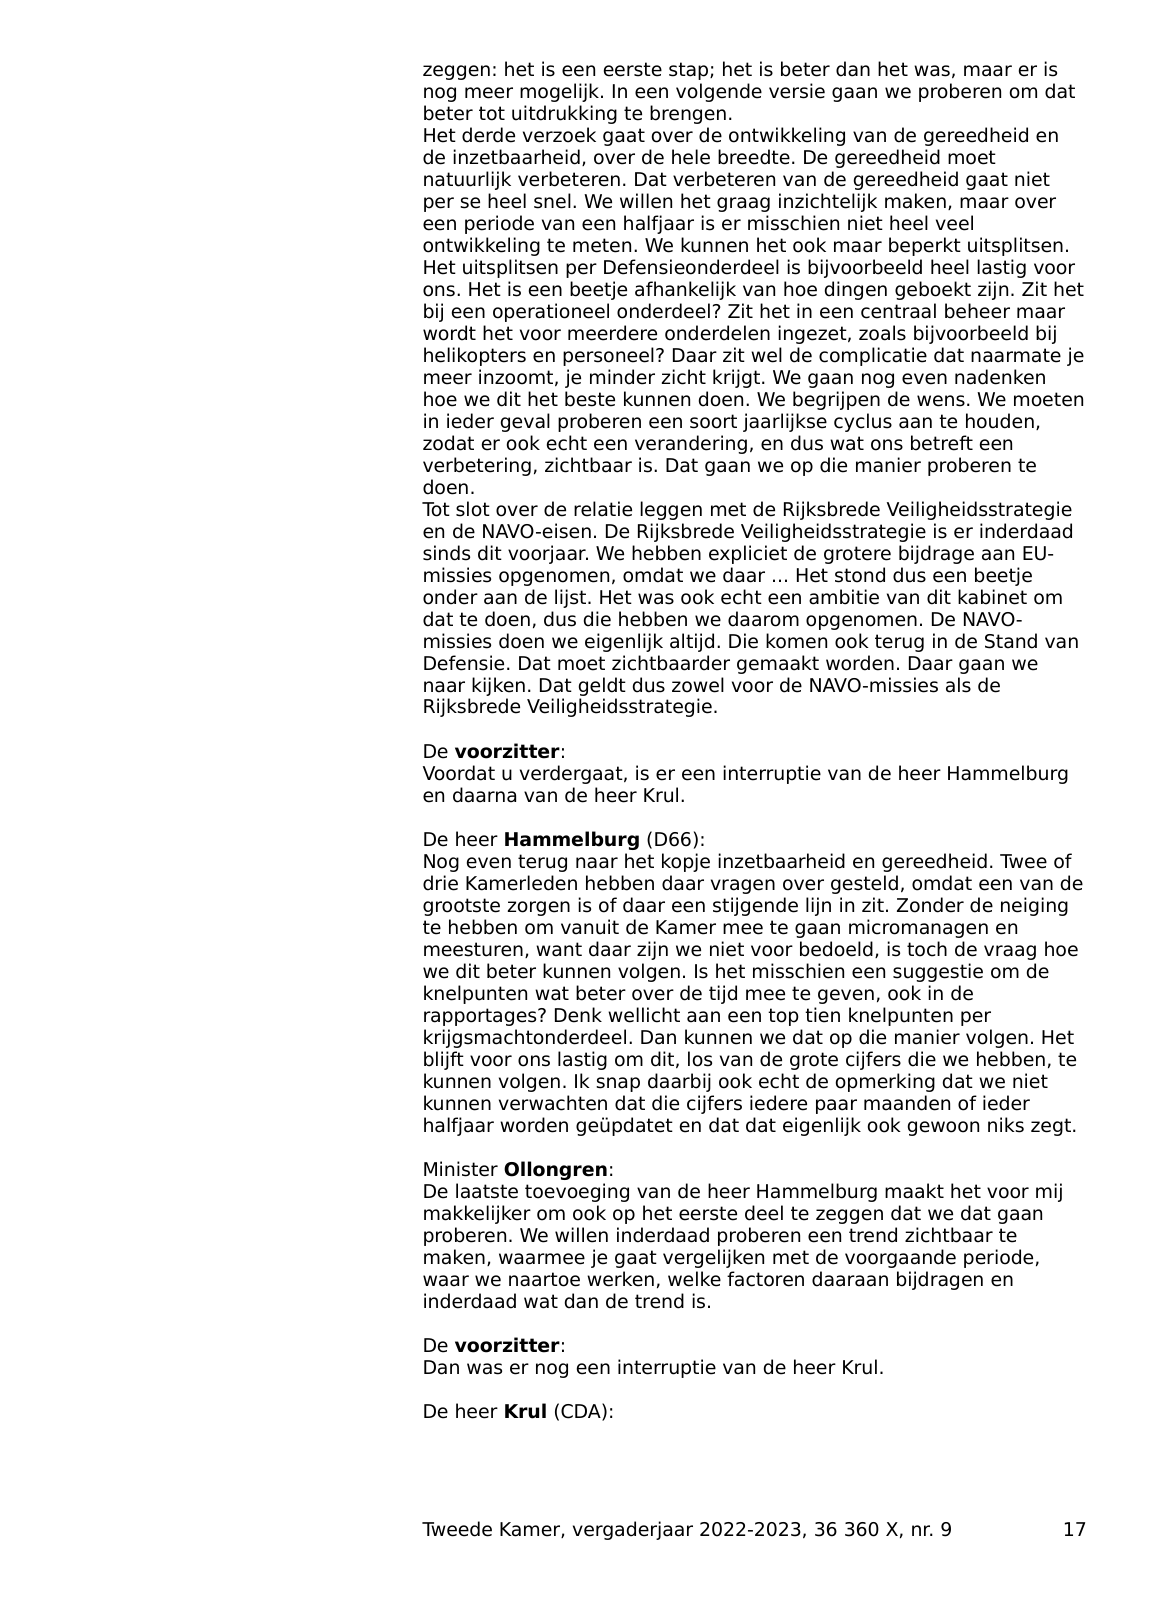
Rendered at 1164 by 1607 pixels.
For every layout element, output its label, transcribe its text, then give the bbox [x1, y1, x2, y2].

text De heer Hammelburg (D66): [422, 829, 1087, 851]
text zeggen: het is een eerste stap; het is beter dan het was, maar er is nog meer mogelijk. In een volgende versie gaan we proberen om dat beter tot uitdrukking te brengen. [422, 59, 1087, 125]
text De heer Krul (CDA): [422, 1401, 1087, 1423]
text Minister Ollongren: [422, 1159, 1087, 1181]
text Voordat u verdergaat, is er een interruptie van de heer Hammelburg en daarna van de heer Krul. [422, 763, 1087, 807]
text Het derde verzoek gaat over de ontwikkeling van de gereedheid en de inzetbaarheid, over de hele breedte. De gereedheid moet natuurlijk verbeteren. Dat verbeteren van de gereedheid gaat niet per se heel snel. We willen het graag inzichtelijk maken, maar over een periode van een halfjaar is er misschien niet heel veel ontwikkeling te meten. We kunnen het ook maar beperkt uitsplitsen. Het uitsplitsen per Defensieonderdeel is bijvoorbeeld heel lastig voor ons. Het is een beetje afhankelijk van hoe dingen geboekt zijn. Zit het bij een operationeel onderdeel? Zit het in een centraal beheer maar wordt het voor meerdere onderdelen ingezet, zoals bijvoorbeeld bij helikopters en personeel? Daar zit wel de complicatie dat naarmate je meer inzoomt, je minder zicht krijgt. We gaan nog even nadenken hoe we dit het beste kunnen doen. We begrijpen de wens. We moeten in ieder geval proberen een soort jaarlijkse cyclus aan te houden, zodat er ook echt een verandering, en dus wat ons betreft een verbetering, zichtbaar is. Dat gaan we op die manier proberen te doen. [422, 125, 1087, 499]
text Nog even terug naar het kopje inzetbaarheid en gereedheid. Twee of drie Kamerleden hebben daar vragen over gesteld, omdat een van de grootste zorgen is of daar een stijgende lijn in zit. Zonder de neiging te hebben om vanuit de Kamer mee te gaan micromanagen en meesturen, want daar zijn we niet voor bedoeld, is toch de vraag hoe we dit beter kunnen volgen. Is het misschien een suggestie om de knelpunten wat beter over de tijd mee te geven, ook in de rapportages? Denk wellicht aan een top tien knelpunten per krijgsmachtonderdeel. Dan kunnen we dat op die manier volgen. Het blijft voor ons lastig om dit, los van de grote cijfers die we hebben, te kunnen volgen. Ik snap daarbij ook echt de opmerking dat we niet kunnen verwachten dat die cijfers iedere paar maanden of ieder halfjaar worden geüpdatet en dat dat eigenlijk ook gewoon niks zegt. [422, 851, 1087, 1136]
text De voorzitter: [422, 1335, 1087, 1357]
text Dan was er nog een interruptie van de heer Krul. [422, 1357, 1087, 1379]
text De laatste toevoeging van de heer Hammelburg maakt het voor mij makkelijker om ook op het eerste deel te zeggen dat we dat gaan proberen. We willen inderdaad proberen een trend zichtbaar te maken, waarmee je gaat vergelijken met de voorgaande periode, waar we naartoe werken, welke factoren daaraan bijdragen en inderdaad wat dan de trend is. [422, 1181, 1087, 1312]
text Tot slot over de relatie leggen met de Rijksbrede Veiligheidsstrategie en de NAVO-eisen. De Rijksbrede Veiligheidsstrategie is er inderdaad sinds dit voorjaar. We hebben expliciet de grotere bijdrage aan EU-missies opgenomen, omdat we daar ... Het stond dus een beetje onder aan de lijst. Het was ook echt een ambitie van dit kabinet om dat te doen, dus die hebben we daarom opgenomen. De NAVO-missies doen we eigenlijk altijd. Die komen ook terug in de Stand van Defensie. Dat moet zichtbaarder gemaakt worden. Daar gaan we naar kijken. Dat geldt dus zowel voor de NAVO-missies als de Rijksbrede Veiligheidsstrategie. [422, 499, 1087, 718]
text De voorzitter: [422, 741, 1087, 763]
